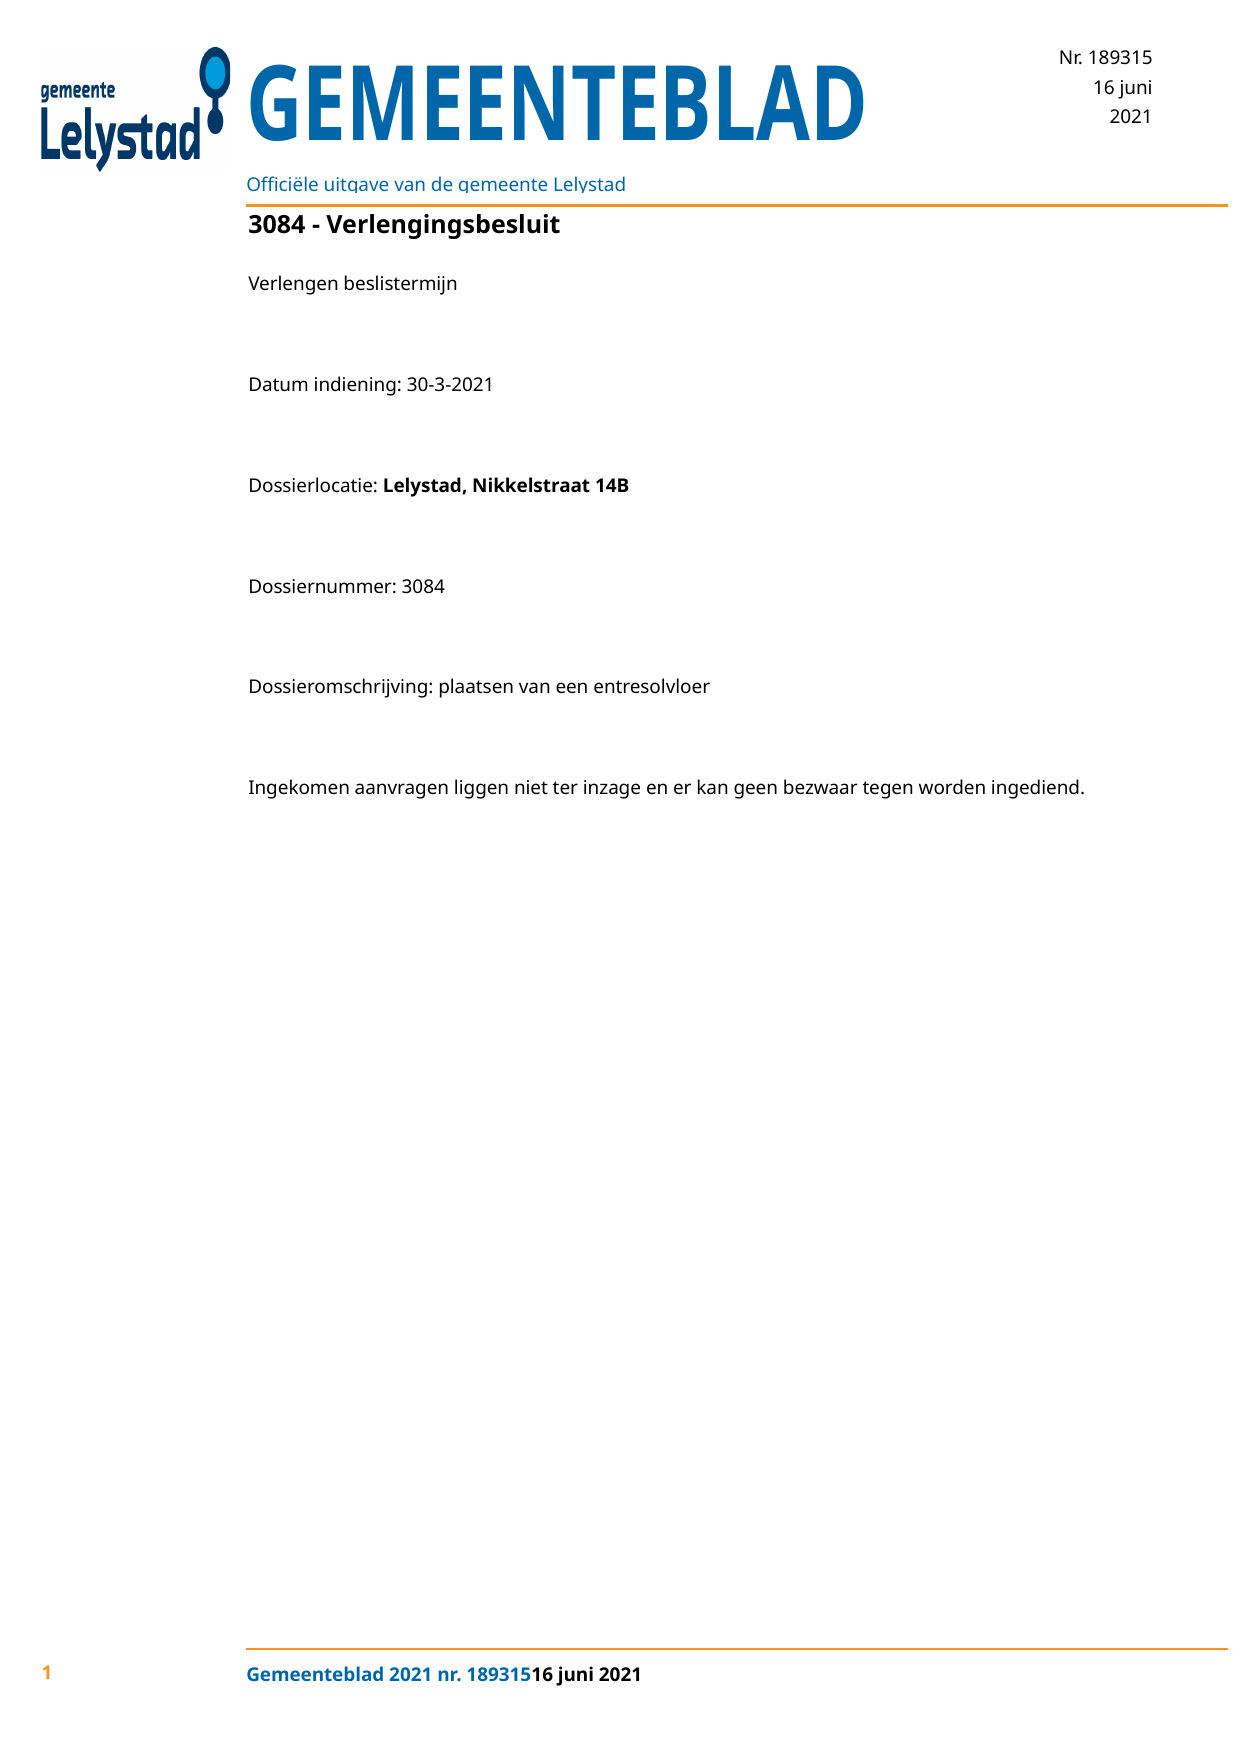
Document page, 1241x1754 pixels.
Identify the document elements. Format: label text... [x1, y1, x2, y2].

text Verlengen beslistermijn [248, 270, 1152, 296]
text Dossieromschrijving: plaatsen van een entresolvloer [248, 674, 1152, 699]
text Datum indiening: 30-3-2021 [248, 371, 1152, 397]
text Dossierlocatie: Lelystad, Nikkelstraat 14B [248, 472, 1152, 498]
text 3084 - Verlengingsbesluit [248, 207, 1152, 241]
picture [41, 47, 231, 172]
text Ingekomen aanvragen liggen niet ter inzage en er kan geen bezwaar tegen worden ingediend. [248, 774, 1152, 800]
text Dossiernummer: 3084 [248, 573, 1152, 598]
